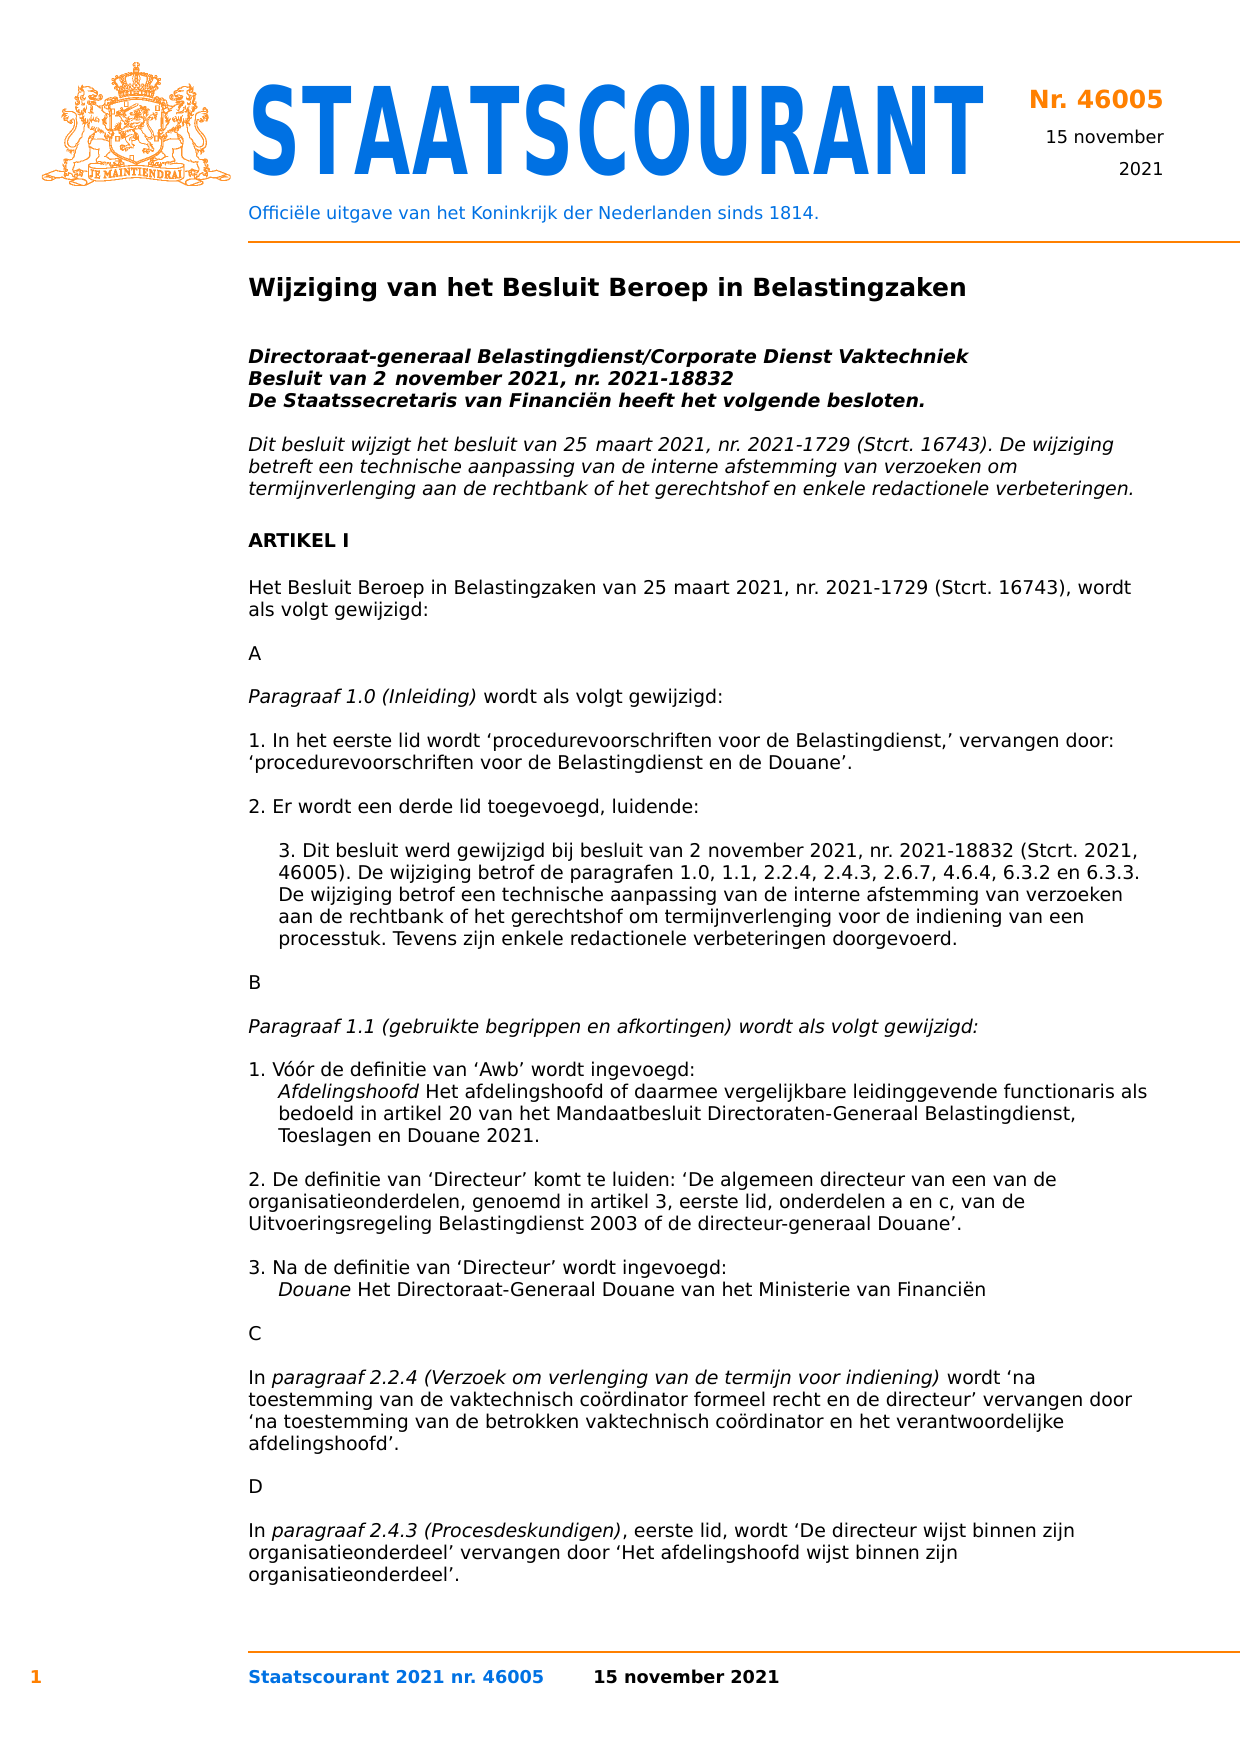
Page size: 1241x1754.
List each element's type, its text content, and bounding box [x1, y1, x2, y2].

text Paragraaf 1.0 (Inleiding) wordt als volgt gewijzigd: [248, 686, 1163, 708]
text 3. Dit besluit werd gewijzigd bij besluit van 2 november 2021, nr. 2021-18832 (Stcrt. 2021, 46005). De wijziging betrof de paragrafen 1.0, 1.1, 2.2.4, 2.4.3, 2.6.7, 4.6.4, 6.3.2 en 6.3.3. De wijziging betrof een technische aanpassing van de interne afstemming van verzoeken aan de rechtbank of het gerechtshof om termijnverlenging voor de indiening van een processtuk. Tevens zijn enkele redactionele verbeteringen doorgevoerd. [278, 840, 1163, 950]
text In paragraaf 2.4.3 (Procesdeskundigen), eerste lid, wordt ‘De directeur wijst binnen zijn organisatieonderdeel’ vervangen door ‘Het afdelingshoofd wijst binnen zijn organisatieonderdeel’. [248, 1520, 1163, 1586]
table_header [25, 62, 248, 241]
subtitle ARTIKEL I [248, 530, 1163, 552]
table_cell 15 november [998, 121, 1240, 153]
table_cell 2021 [998, 153, 1240, 203]
text D [248, 1476, 1163, 1498]
text 3. Na de definitie van ‘Directeur’ wordt ingevoegd: [248, 1257, 1163, 1279]
text Douane Het Directoraat-Generaal Douane van het Ministerie van Financiën [278, 1279, 1163, 1301]
text 2. De definitie van ‘Directeur’ komt te luiden: ‘De algemeen directeur van een van de organisatieonderdelen, genoemd in artikel 3, eerste lid, onderdelen a en c, van de Uitvoeringsregeling Belastingdienst 2003 of de directeur-generaal Douane’. [248, 1169, 1163, 1235]
text Paragraaf 1.1 (gebruikte begrippen en afkortingen) wordt als volgt gewijzigd: [248, 1016, 1163, 1037]
text Afdelingshoofd Het afdelingshoofd of daarmee vergelijkbare leidinggevende functionaris als bedoeld in artikel 20 van het Mandaatbesluit Directoraten-Generaal Belastingdienst, Toeslagen en Douane 2021. [278, 1081, 1163, 1147]
text B [248, 972, 1163, 994]
table_header Nr. 46005 [998, 62, 1240, 121]
text Dit besluit wijzigt het besluit van 25 maart 2021, nr. 2021-1729 (Stcrt. 16743). De wijziging betreft een technische aanpassing van de interne afstemming van verzoeken om termijnverlenging aan de rechtbank of het gerechtshof en enkele redactionele verbeteringen. [248, 434, 1163, 500]
subtitle Wijziging van het Besluit Beroep in Belastingzaken [248, 273, 1163, 302]
text Besluit van 2 november 2021, nr. 2021-18832 [248, 368, 1163, 390]
text De Staatssecretaris van Financiën heeft het volgende besloten. [248, 390, 1163, 412]
table_cell Officiële uitgave van het Koninkrijk der Nederlanden sinds 1814. [248, 203, 1240, 241]
table_header STAATSCOURANT [248, 62, 998, 203]
text Directoraat-generaal Belastingdienst/Corporate Dienst Vaktechniek [248, 346, 1163, 368]
text 2. Er wordt een derde lid toegevoegd, luidende: [248, 796, 1163, 818]
text A [248, 642, 1163, 664]
text In paragraaf 2.2.4 (Verzoek om verlenging van de termijn voor indiening) wordt ‘na toestemming van de vaktechnisch coördinator formeel recht en de directeur’ vervangen door ‘na toestemming van de betrokken vaktechnisch coördinator en het verantwoordelijke afdelingshoofd’. [248, 1367, 1163, 1454]
text C [248, 1323, 1163, 1345]
text Het Besluit Beroep in Belastingzaken van 25 maart 2021, nr. 2021-1729 (Stcrt. 16743), wordt als volgt gewijzigd: [248, 577, 1163, 621]
text 1. In het eerste lid wordt ‘procedurevoorschriften voor de Belastingdienst,’ vervangen door: ‘procedurevoorschriften voor de Belastingdienst en de Douane’. [248, 730, 1163, 774]
text 1. Vóór de definitie van ‘Awb’ wordt ingevoegd: [248, 1059, 1163, 1081]
picture [41, 62, 231, 186]
